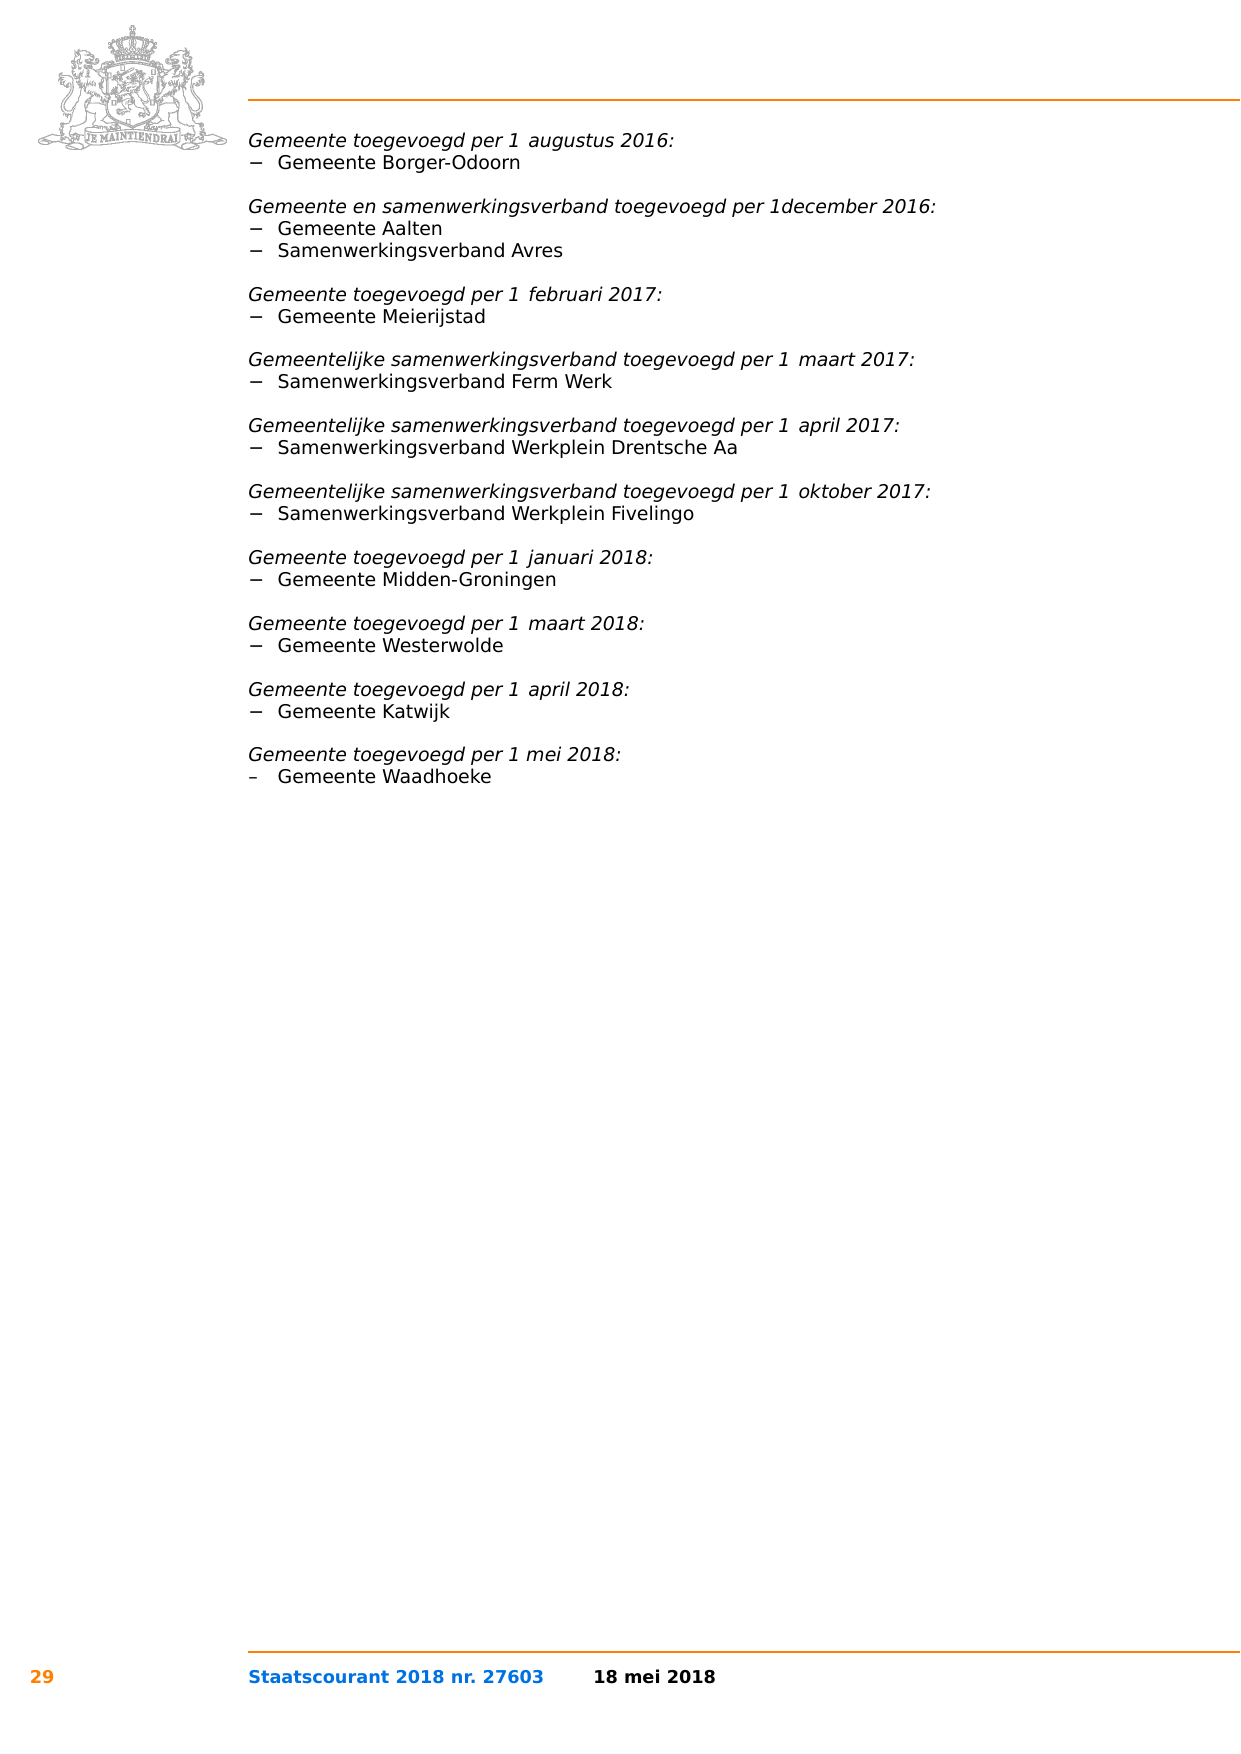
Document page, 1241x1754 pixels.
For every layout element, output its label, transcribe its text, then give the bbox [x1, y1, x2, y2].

text − Gemeente Midden-Groningen [248, 569, 1163, 591]
text − Gemeente Borger-Odoorn [248, 152, 1163, 174]
text Gemeente toegevoegd per 1 maart 2018: [248, 613, 1163, 635]
text Gemeente toegevoegd per 1 april 2018: [248, 678, 1163, 701]
text − Gemeente Westerwolde [248, 635, 1163, 657]
picture [38, 25, 227, 150]
text − Samenwerkingsverband Werkplein Drentsche Aa [248, 437, 1163, 459]
text Gemeentelijke samenwerkingsverband toegevoegd per 1 oktober 2017: [248, 481, 1163, 503]
text − Gemeente Meierijstad [248, 306, 1163, 327]
text Gemeente toegevoegd per 1 februari 2017: [248, 283, 1163, 306]
text Gemeente toegevoegd per 1 augustus 2016: [248, 130, 1163, 152]
text Gemeentelijke samenwerkingsverband toegevoegd per 1 maart 2017: [248, 349, 1163, 371]
text − Samenwerkingsverband Avres [248, 240, 1163, 262]
text − Samenwerkingsverband Ferm Werk [248, 371, 1163, 393]
text – Gemeente Waadhoeke [248, 766, 1163, 788]
text Gemeente toegevoegd per 1 mei 2018: [248, 744, 1163, 766]
text − Samenwerkingsverband Werkplein Fivelingo [248, 503, 1163, 525]
text Gemeente toegevoegd per 1 januari 2018: [248, 547, 1163, 569]
text − Gemeente Aalten [248, 218, 1163, 240]
text Gemeente en samenwerkingsverband toegevoegd per 1december 2016: [248, 196, 1163, 218]
text − Gemeente Katwijk [248, 701, 1163, 722]
text Gemeentelijke samenwerkingsverband toegevoegd per 1 april 2017: [248, 415, 1163, 437]
